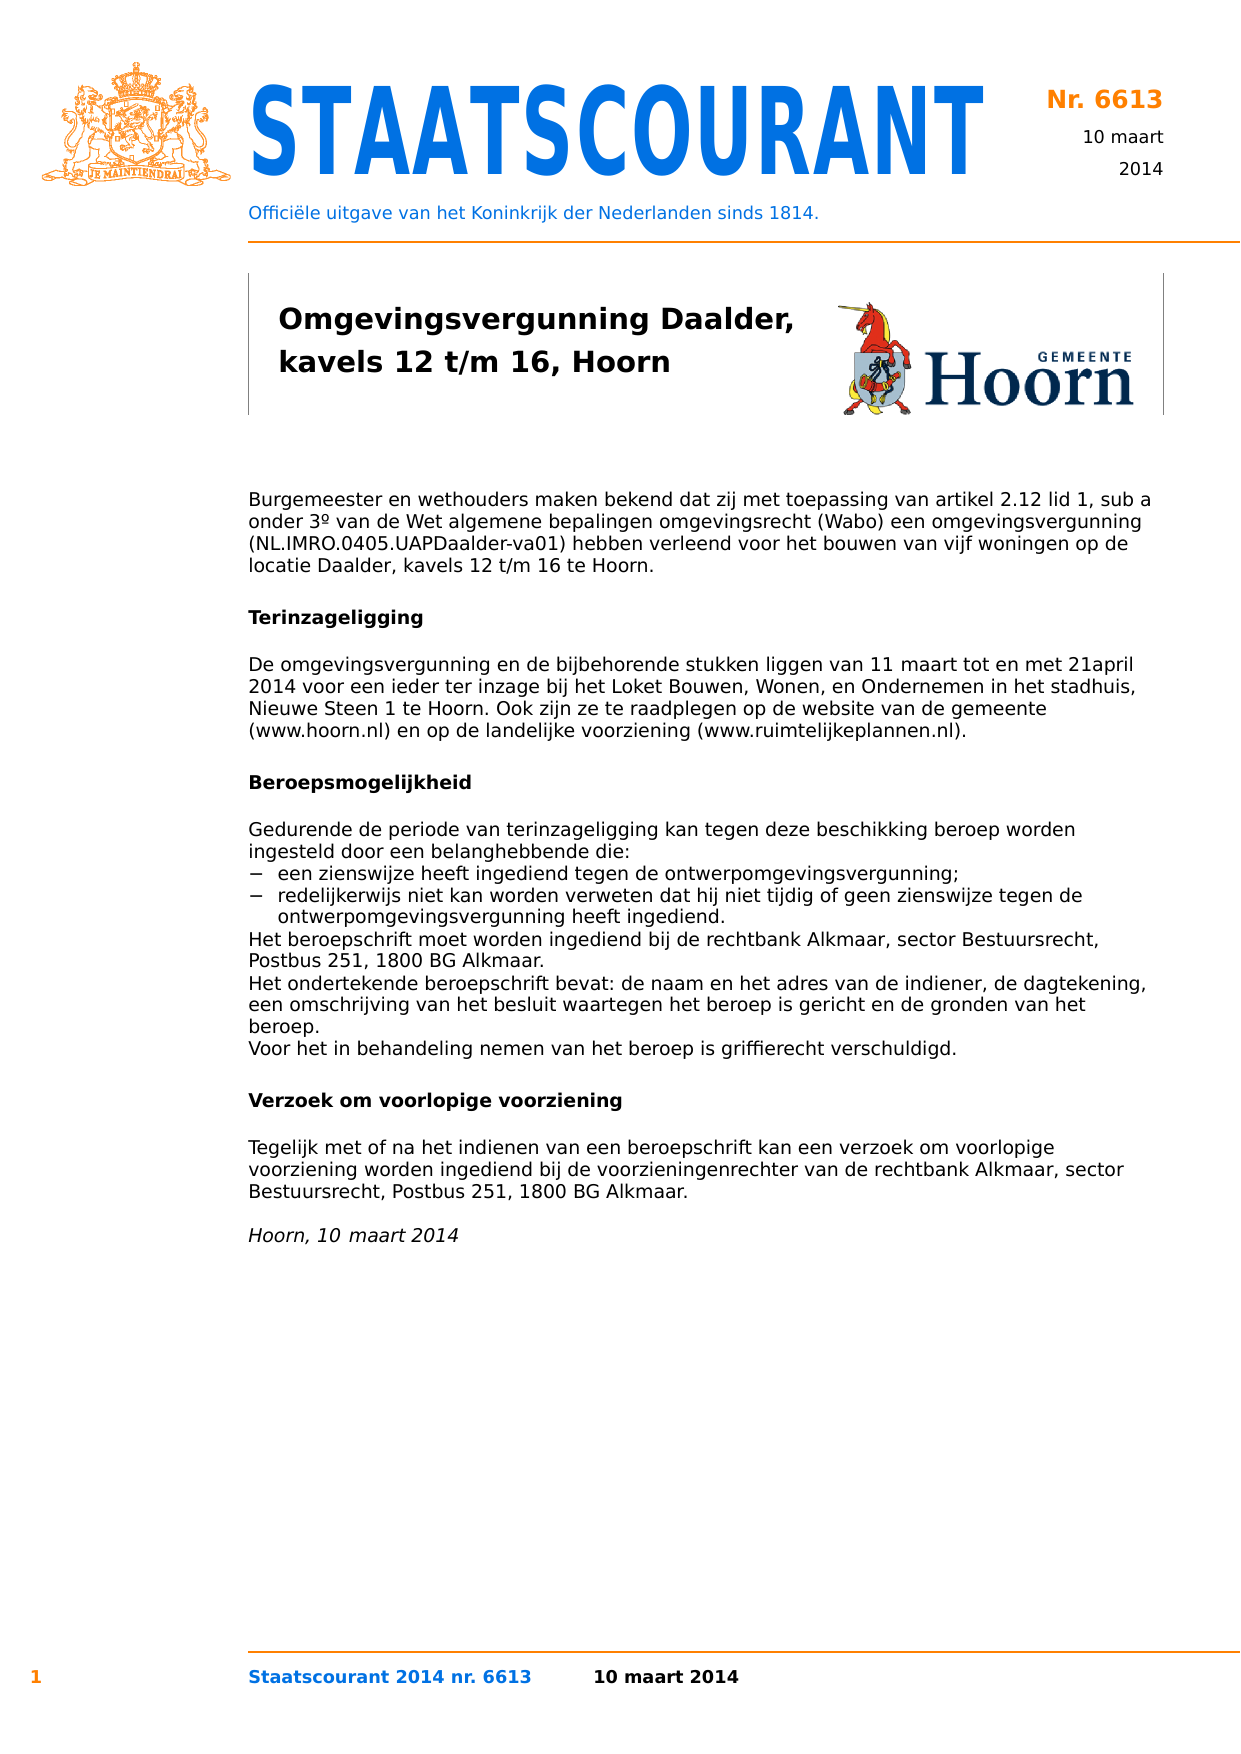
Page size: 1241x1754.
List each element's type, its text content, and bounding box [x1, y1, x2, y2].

table_header [25, 62, 248, 241]
text Burgemeester en wethouders maken bekend dat zij met toepassing van artikel 2.12 lid 1, sub a onder 3º van de Wet algemene bepalingen omgevingsrecht (Wabo) een omgevingsvergunning (NL.IMRO.0405.UAPDaalder-va01) hebben verleend voor het bouwen van vijf woningen op de locatie Daalder, kavels 12 t/m 16 te Hoorn. [248, 489, 1163, 577]
text − een zienswijze heeft ingediend tegen de ontwerpomgevingsvergunning; [248, 862, 1163, 884]
text Het ondertekende beroepschrift bevat: de naam en het adres van de indiener, de dagtekening, een omschrijving van het besluit waartegen het beroep is gericht en de gronden van het beroep. [248, 972, 1163, 1038]
table_cell 2014 [998, 153, 1240, 203]
text − redelijkerwijs niet kan worden verweten dat hij niet tijdig of geen zienswijze tegen de ontwerpomgevingsvergunning heeft ingediend. [248, 884, 1163, 928]
subtitle Beroepsmogelijkheid [248, 772, 1163, 793]
table_cell 10 maart [998, 121, 1240, 153]
text Gedurende de periode van terinzageligging kan tegen deze beschikking beroep worden ingesteld door een belanghebbende die: [248, 818, 1163, 862]
text Hoorn, 10 maart 2014 [248, 1225, 1163, 1247]
text 2014 voor een ieder ter inzage bij het Loket Bouwen, Wonen, en Ondernemen in het stadhuis, Nieuwe Steen 1 te Hoorn. Ook zijn ze te raadplegen op de website van de gemeente (www.hoorn.nl) en op de landelijke voorziening (www.ruimtelijkeplannen.nl). [248, 676, 1163, 742]
table_cell Officiële uitgave van het Koninkrijk der Nederlanden sinds 1814. [248, 203, 1240, 241]
table_header Nr. 6613 [998, 62, 1240, 121]
text Tegelijk met of na het indienen van een beroepschrift kan een verzoek om voorlopige voorziening worden ingediend bij de voorzieningenrechter van de rechtbank Alkmaar, sector Bestuursrecht, Postbus 251, 1800 BG Alkmaar. [248, 1137, 1163, 1203]
subtitle Verzoek om voorlopige voorziening [248, 1090, 1163, 1112]
text Voor het in behandeling nemen van het beroep is griffierecht verschuldigd. [248, 1038, 1163, 1060]
picture [41, 62, 231, 186]
table_header STAATSCOURANT [248, 62, 998, 203]
subtitle Omgevingsvergunning Daalder, kavels 12 t/m 16, Hoorn [249, 273, 1163, 415]
text De omgevingsvergunning en de bijbehorende stukken liggen van 11 maart tot en met 21april [248, 654, 1163, 676]
picture [838, 302, 1134, 415]
subtitle Terinzageligging [248, 607, 1163, 629]
text Het beroepschrift moet worden ingediend bij de rechtbank Alkmaar, sector Bestuursrecht, Postbus 251, 1800 BG Alkmaar. [248, 928, 1163, 972]
